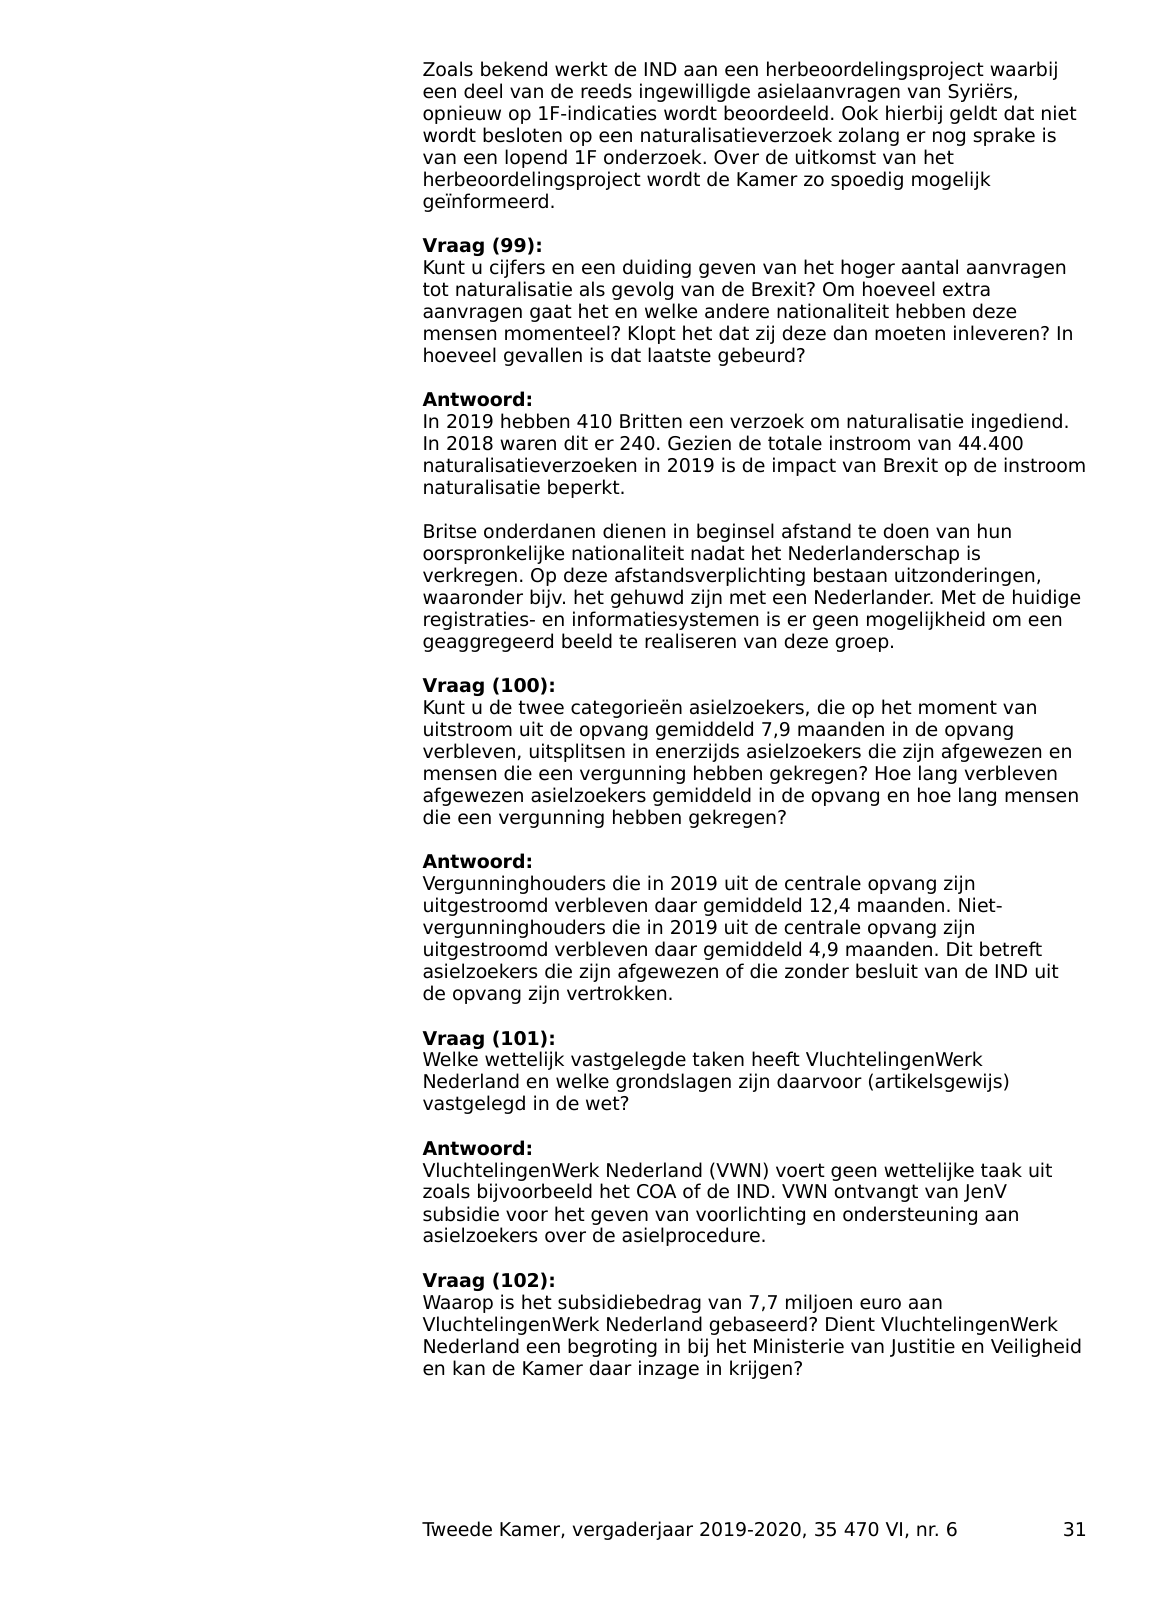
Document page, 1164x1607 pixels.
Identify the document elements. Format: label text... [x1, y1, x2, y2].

subtitle Vraag (99): [422, 235, 1087, 257]
text In 2019 hebben 410 Britten een verzoek om naturalisatie ingediend. In 2018 waren dit er 240. Gezien de totale instroom van 44.400 naturalisatieverzoeken in 2019 is de impact van Brexit op de instroom naturalisatie beperkt. [422, 411, 1087, 499]
subtitle Vraag (100): [422, 675, 1087, 697]
subtitle Antwoord: [422, 389, 1087, 411]
text Kunt u cijfers en een duiding geven van het hoger aantal aanvragen tot naturalisatie als gevolg van de Brexit? Om hoeveel extra aanvragen gaat het en welke andere nationaliteit hebben deze mensen momenteel? Klopt het dat zij deze dan moeten inleveren? In hoeveel gevallen is dat laatste gebeurd? [422, 257, 1087, 367]
text VluchtelingenWerk Nederland (VWN) voert geen wettelijke taak uit zoals bijvoorbeeld het COA of de IND. VWN ontvangt van JenV subsidie voor het geven van voorlichting en ondersteuning aan asielzoekers over de asielprocedure. [422, 1159, 1087, 1247]
subtitle Antwoord: [422, 851, 1087, 873]
text Welke wettelijk vastgelegde taken heeft VluchtelingenWerk Nederland en welke grondslagen zijn daarvoor (artikelsgewijs) vastgelegd in de wet? [422, 1049, 1087, 1115]
text Kunt u de twee categorieën asielzoekers, die op het moment van uitstroom uit de opvang gemiddeld 7,9 maanden in de opvang verbleven, uitsplitsen in enerzijds asielzoekers die zijn afgewezen en mensen die een vergunning hebben gekregen? Hoe lang verbleven afgewezen asielzoekers gemiddeld in de opvang en hoe lang mensen die een vergunning hebben gekregen? [422, 697, 1087, 829]
text Waarop is het subsidiebedrag van 7,7 miljoen euro aan VluchtelingenWerk Nederland gebaseerd? Dient VluchtelingenWerk Nederland een begroting in bij het Ministerie van Justitie en Veiligheid en kan de Kamer daar inzage in krijgen? [422, 1292, 1087, 1379]
subtitle Antwoord: [422, 1137, 1087, 1159]
text Britse onderdanen dienen in beginsel afstand te doen van hun oorspronkelijke nationaliteit nadat het Nederlanderschap is verkregen. Op deze afstandsverplichting bestaan uitzonderingen, waaronder bijv. het gehuwd zijn met een Nederlander. Met de huidige registraties- en informatiesystemen is er geen mogelijkheid om een geaggregeerd beeld te realiseren van deze groep. [422, 521, 1087, 653]
text Zoals bekend werkt de IND aan een herbeoordelingsproject waarbij een deel van de reeds ingewilligde asielaanvragen van Syriërs, opnieuw op 1F-indicaties wordt beoordeeld. Ook hierbij geldt dat niet wordt besloten op een naturalisatieverzoek zolang er nog sprake is van een lopend 1F onderzoek. Over de uitkomst van het herbeoordelingsproject wordt de Kamer zo spoedig mogelijk geïnformeerd. [422, 59, 1087, 213]
subtitle Vraag (102): [422, 1269, 1087, 1292]
text Vergunninghouders die in 2019 uit de centrale opvang zijn uitgestroomd verbleven daar gemiddeld 12,4 maanden. Niet-vergunninghouders die in 2019 uit de centrale opvang zijn uitgestroomd verbleven daar gemiddeld 4,9 maanden. Dit betreft asielzoekers die zijn afgewezen of die zonder besluit van de IND uit de opvang zijn vertrokken. [422, 873, 1087, 1005]
subtitle Vraag (101): [422, 1027, 1087, 1049]
